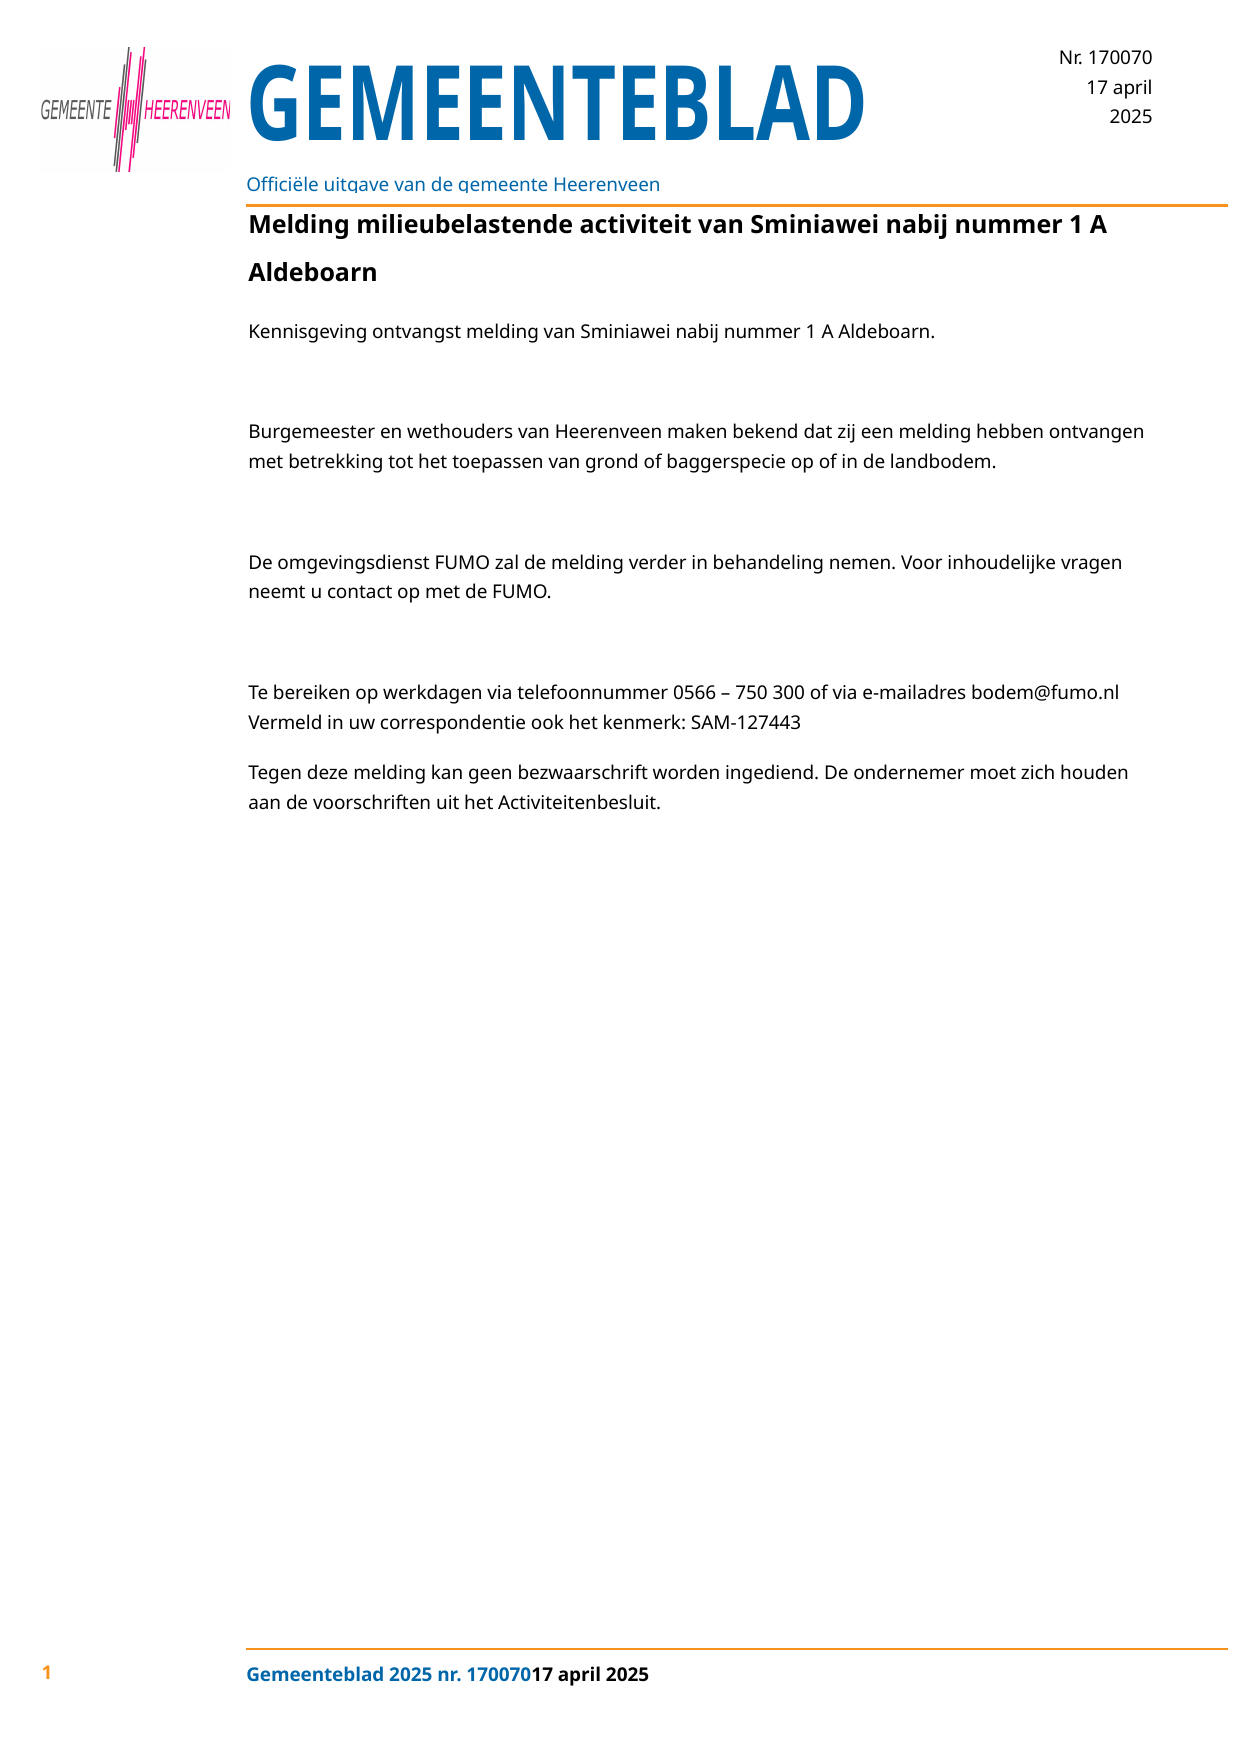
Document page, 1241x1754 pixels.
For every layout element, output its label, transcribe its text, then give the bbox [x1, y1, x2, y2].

text De omgevingsdienst FUMO zal de melding verder in behandeling nemen. Voor inhoudelijke vragen neemt u contact op met de FUMO. [248, 549, 1152, 604]
text Kennisgeving ontvangst melding van Sminiawei nabij nummer 1 A Aldeboarn. [248, 318, 1152, 344]
text Tegen deze melding kan geen bezwaarschrift worden ingediend. De ondernemer moet zich houden aan de voorschriften uit het Activiteitenbesluit. [248, 759, 1152, 815]
text Melding milieubelastende activiteit van Sminiawei nabij nummer 1 A Aldeboarn [248, 207, 1152, 288]
picture [41, 47, 231, 172]
text Burgemeester en wethouders van Heerenveen maken bekend dat zij een melding hebben ontvangen met betrekking tot het toepassen van grond of baggerspecie op of in de landbodem. [248, 419, 1152, 474]
text Te bereiken op werkdagen via telefoonnummer 0566 – 750 300 of via e-mailadres bodem@fumo.nl Vermeld in uw correspondentie ook het kenmerk: SAM-127443 [248, 679, 1152, 735]
